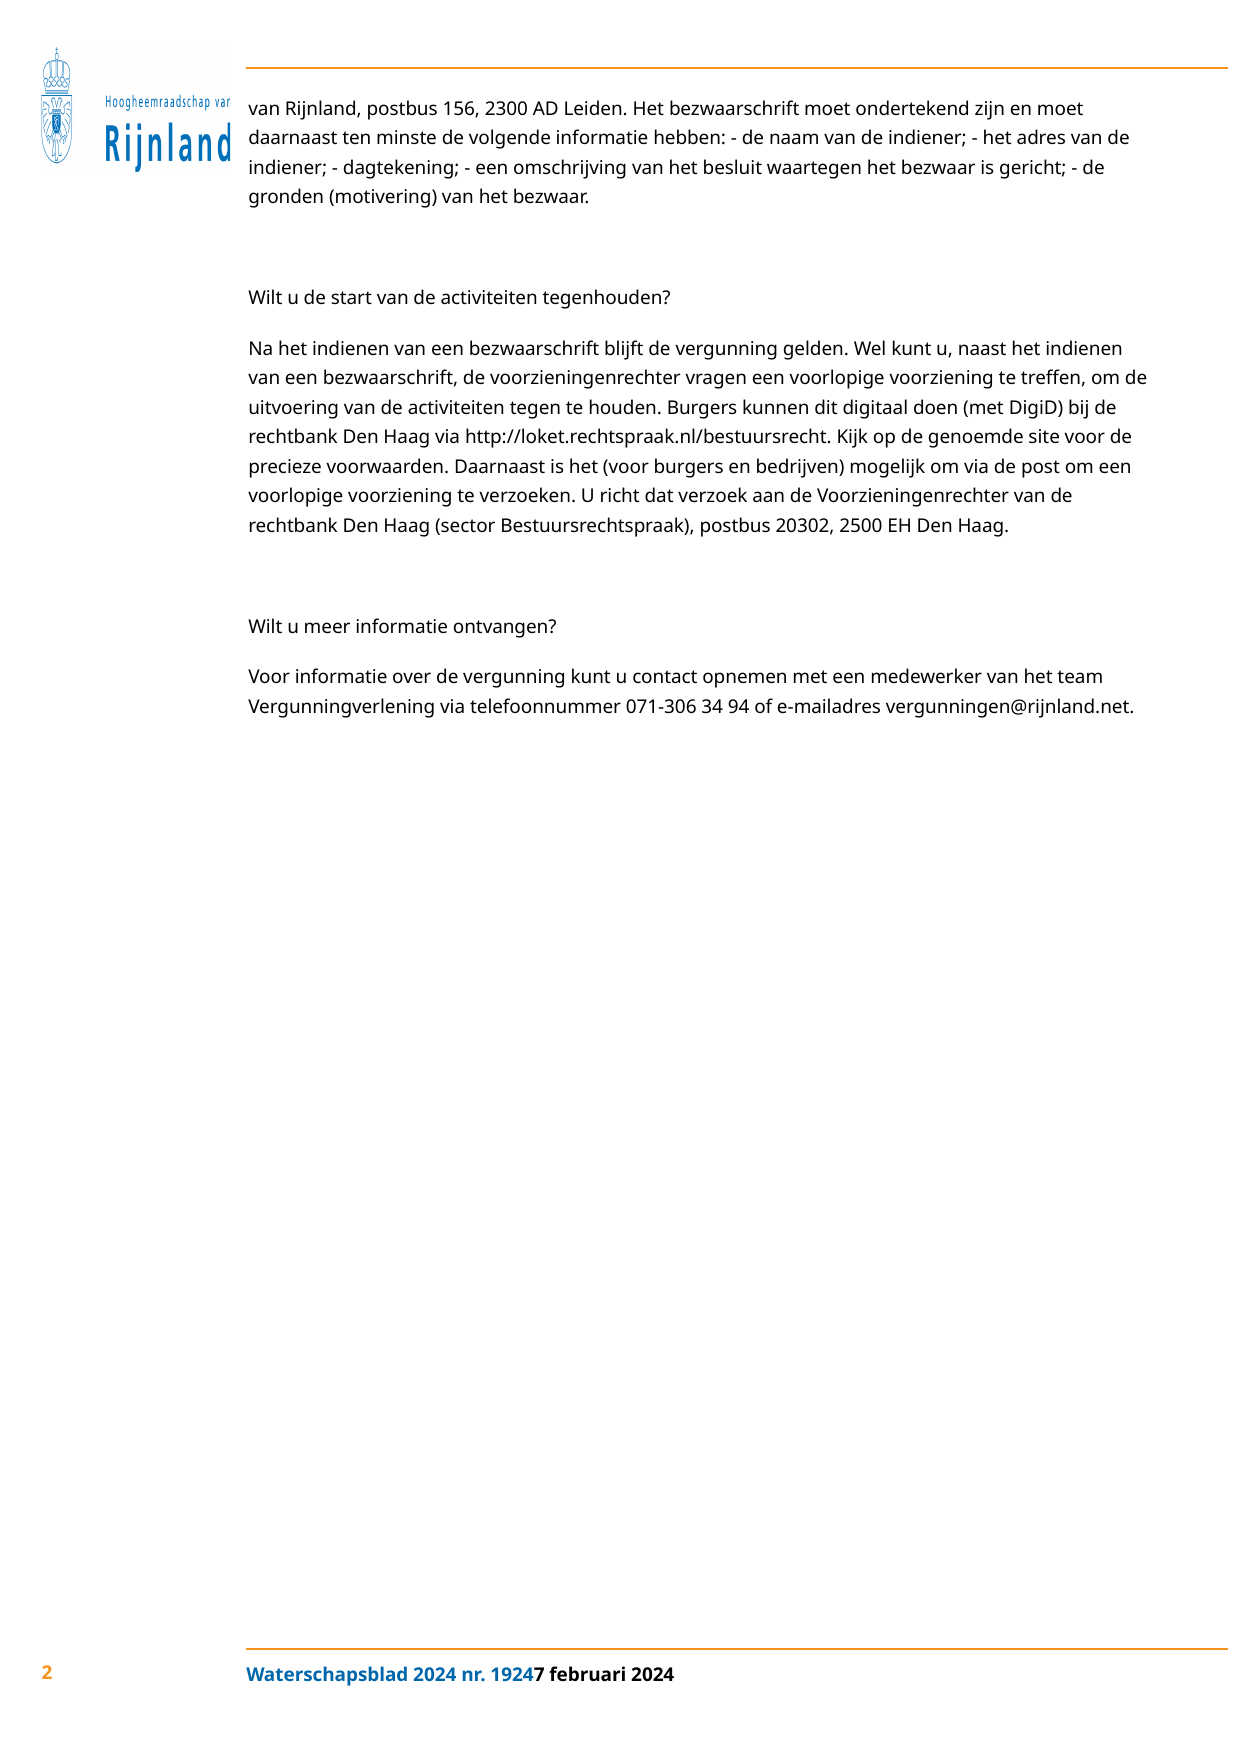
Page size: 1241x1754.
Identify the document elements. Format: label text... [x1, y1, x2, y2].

text van Rijnland, postbus 156, 2300 AD Leiden. Het bezwaarschrift moet ondertekend zijn en moet daarnaast ten minste de volgende informatie hebben: - de naam van de indiener; - het adres van de indiener; - dagtekening; - een omschrijving van het besluit waartegen het bezwaar is gericht; - de gronden (motivering) van het bezwaar. [248, 95, 1152, 209]
text Wilt u de start van de activiteiten tegenhouden? [248, 284, 1152, 310]
text Na het indienen van een bezwaarschrift blijft de vergunning gelden. Wel kunt u, naast het indienen van een bezwaarschrift, de voorzieningenrechter vragen een voorlopige voorziening te treffen, om de uitvoering van de activiteiten tegen te houden. Burgers kunnen dit digitaal doen (met DigiD) bij de rechtbank Den Haag via http://loket.rechtspraak.nl/bestuursrecht. Kijk op de genoemde site voor de precieze voorwaarden. Daarnaast is het (voor burgers en bedrijven) mogelijk om via de post om een voorlopige voorziening te verzoeken. U richt dat verzoek aan de Voorzieningenrechter van de rechtbank Den Haag (sector Bestuursrechtspraak), postbus 20302, 2500 EH Den Haag. [248, 335, 1152, 538]
text Wilt u meer informatie ontvangen? [248, 613, 1152, 639]
picture [41, 47, 231, 172]
text Voor informatie over de vergunning kunt u contact opnemen met een medewerker van het team Vergunningverlening via telefoonnummer 071-306 34 94 of e-mailadres vergunningen@rijnland.net. [248, 663, 1152, 719]
